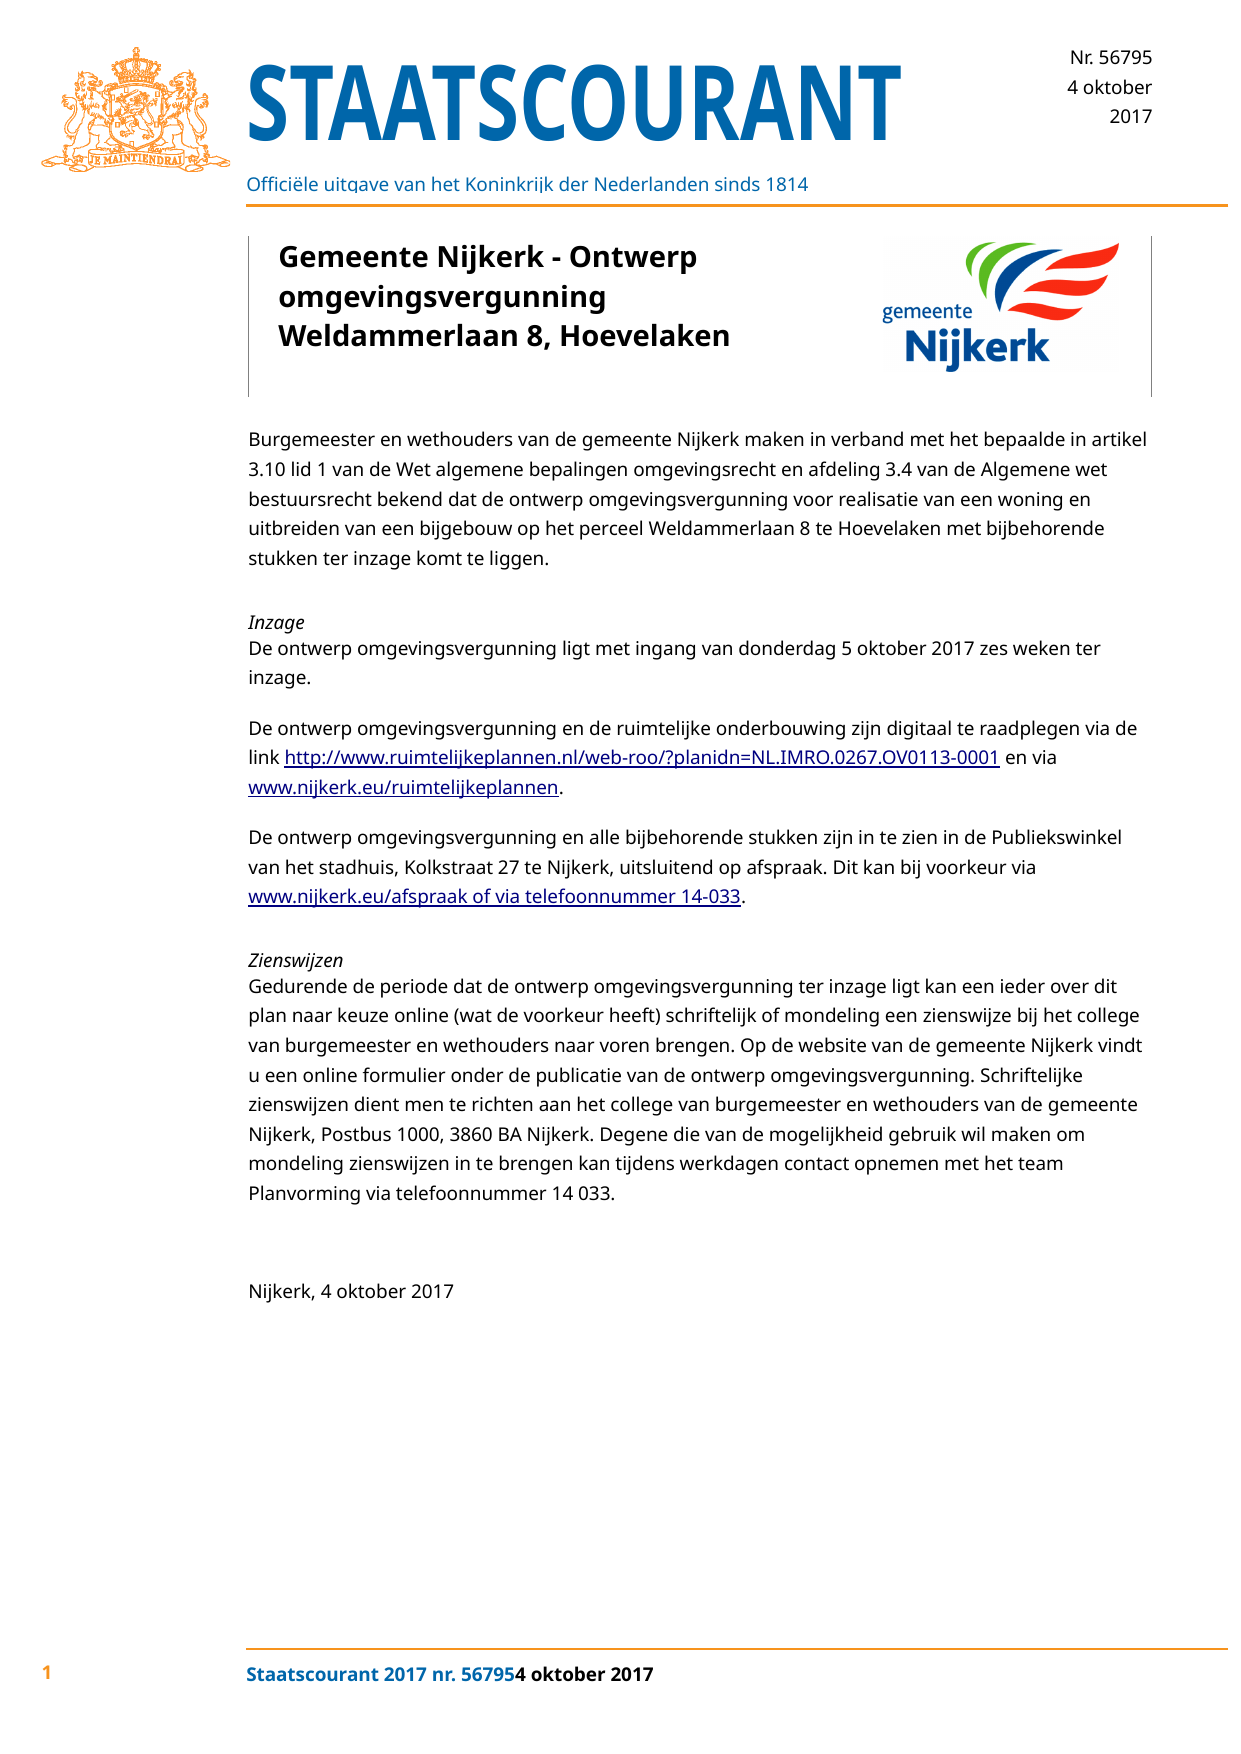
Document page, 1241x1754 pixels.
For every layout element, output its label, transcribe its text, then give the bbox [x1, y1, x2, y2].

table_header Gemeente Nijkerk - Ontwerp omgevingsvergunning Weldammerlaan 8, Hoevelaken [249, 236, 850, 397]
picture [41, 47, 231, 172]
text De ontwerp omgevingsvergunning en alle bijbehorende stukken zijn in te zien in de Publiekswinkel van het stadhuis, Kolkstraat 27 te Nijkerk, uitsluitend op afspraak. Dit kan bij voorkeur via www.nijkerk.eu/afspraak of via telefoonnummer 14-033. [248, 824, 1152, 909]
text Burgemeester en wethouders van de gemeente Nijkerk maken in verband met het bepaalde in artikel 3.10 lid 1 van de Wet algemene bepalingen omgevingsrecht en afdeling 3.4 van de Algemene wet bestuursrecht bekend dat de ontwerp omgevingsvergunning voor realisatie van een woning en uitbreiden van een bijgebouw op het perceel Weldammerlaan 8 te Hoevelaken met bijbehorende stukken ter inzage komt te liggen. [248, 427, 1152, 571]
text De ontwerp omgevingsvergunning ligt met ingang van donderdag 5 oktober 2017 zes weken ter inzage. [248, 635, 1152, 690]
text De ontwerp omgevingsvergunning en de ruimtelijke onderbouwing zijn digitaal te raadplegen via de link http://www.ruimtelijkeplannen.nl/web-roo/?planidn=NL.IMRO.0267.OV0113-0001 en via www.nijkerk.eu/ruimtelijkeplannen. [248, 715, 1152, 799]
picture [882, 236, 1119, 372]
text Inzage [248, 609, 1152, 635]
text Nijkerk, 4 oktober 2017 [248, 1278, 1152, 1304]
text Zienswijzen [248, 947, 1152, 973]
table_header [850, 236, 1151, 397]
text Gedurende de periode dat de ontwerp omgevingsvergunning ter inzage ligt kan een ieder over dit plan naar keuze online (wat de voorkeur heeft) schriftelijk of mondeling een zienswijze bij het college van burgemeester en wethouders naar voren brengen. Op de website van de gemeente Nijkerk vindt u een online formulier onder de publicatie van de ontwerp omgevingsvergunning. Schriftelijke zienswijzen dient men te richten aan het college van burgemeester en wethouders van de gemeente Nijkerk, Postbus 1000, 3860 BA Nijkerk. Degene die van de mogelijkheid gebruik wil maken om mondeling zienswijzen in te brengen kan tijdens werkdagen contact opnemen met het team Planvorming via telefoonnummer 14 033. [248, 973, 1152, 1206]
